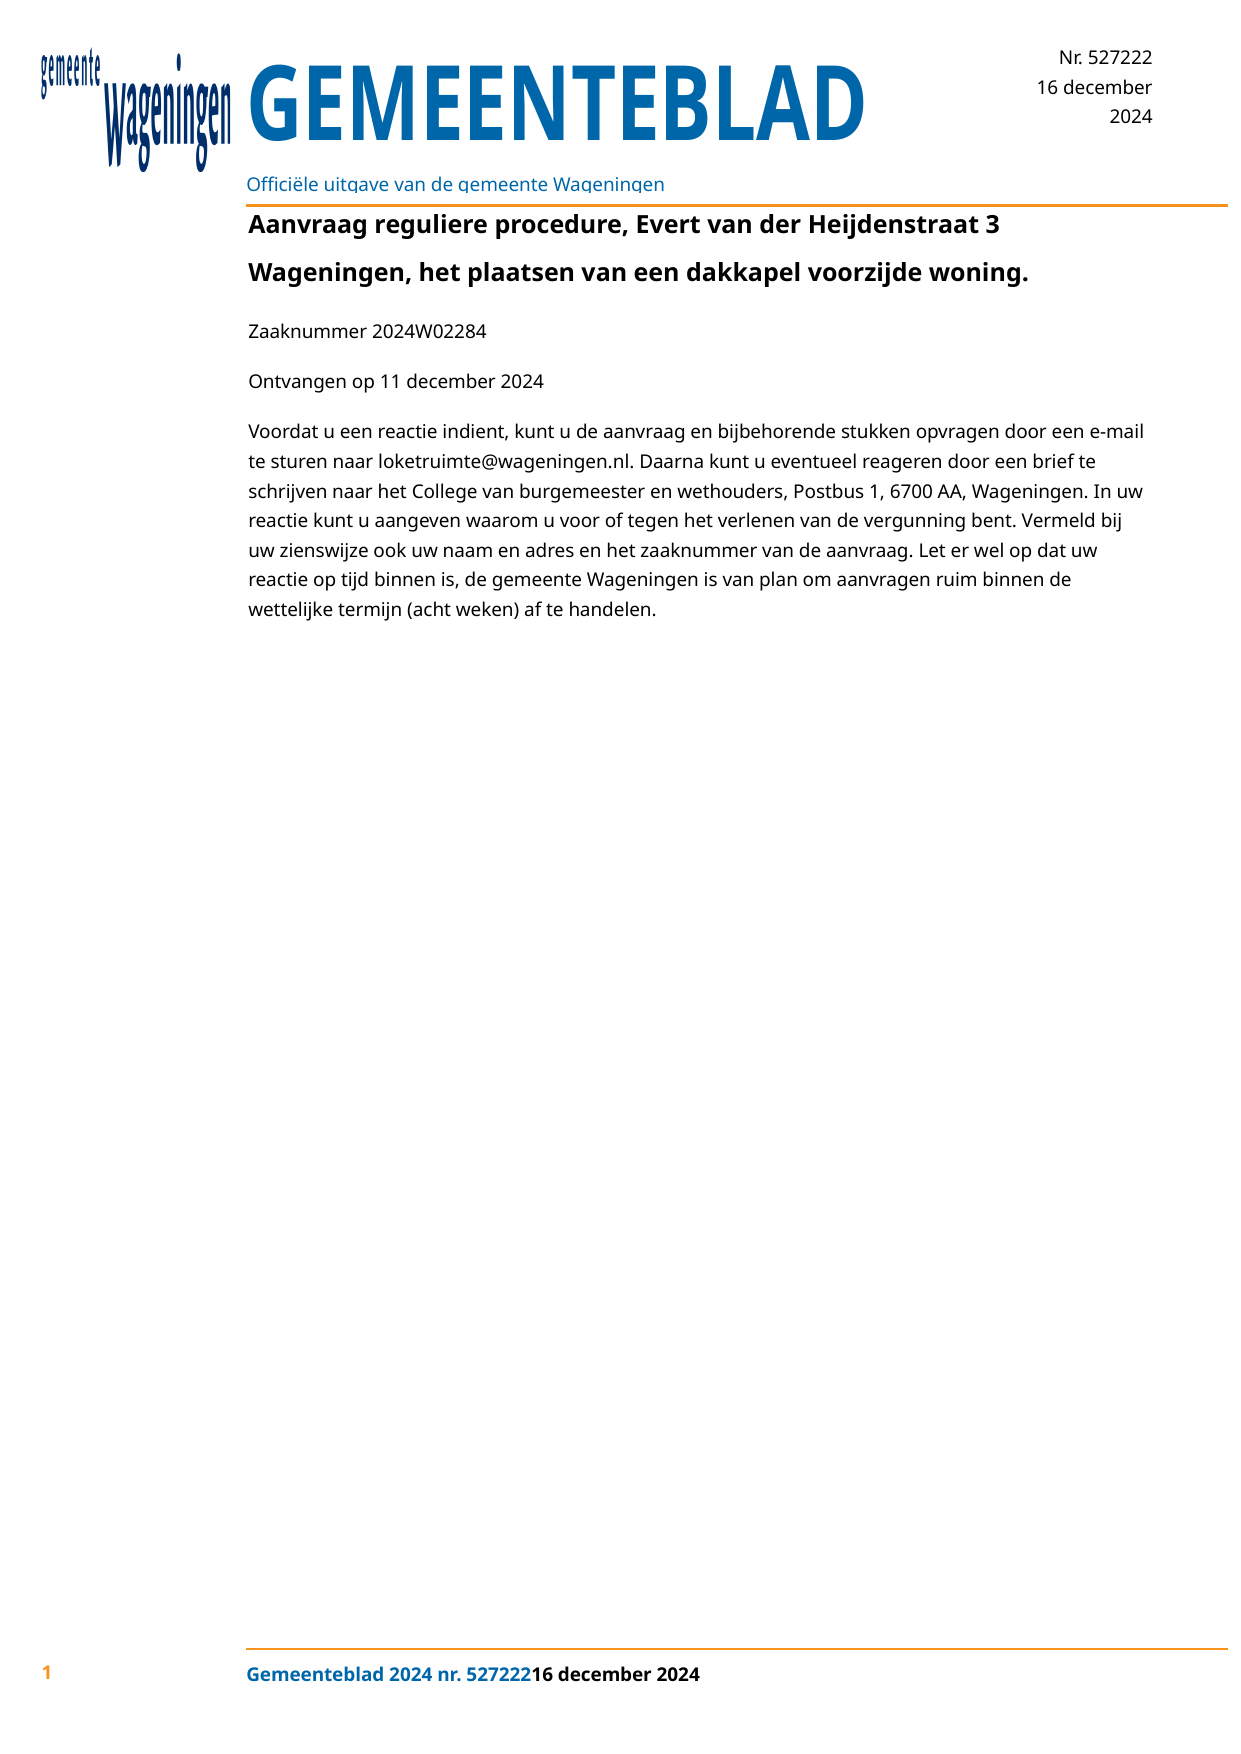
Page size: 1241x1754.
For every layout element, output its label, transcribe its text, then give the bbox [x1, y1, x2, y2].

text Aanvraag reguliere procedure, Evert van der Heijdenstraat 3 Wageningen, het plaatsen van een dakkapel voorzijde woning. [248, 207, 1152, 288]
picture [41, 47, 231, 172]
text Zaaknummer 2024W02284 [248, 318, 1152, 344]
text Voordat u een reactie indient, kunt u de aanvraag en bijbehorende stukken opvragen door een e-mail te sturen naar loketruimte@wageningen.nl. Daarna kunt u eventueel reageren door een brief te schrijven naar het College van burgemeester en wethouders, Postbus 1, 6700 AA, Wageningen. In uw reactie kunt u aangeven waarom u voor of tegen het verlenen van de vergunning bent. Vermeld bij uw zienswijze ook uw naam en adres en het zaaknummer van de aanvraag. Let er wel op dat uw reactie op tijd binnen is, de gemeente Wageningen is van plan om aanvragen ruim binnen de wettelijke termijn (acht weken) af te handelen. [248, 419, 1152, 622]
text Ontvangen op 11 december 2024 [248, 368, 1152, 394]
